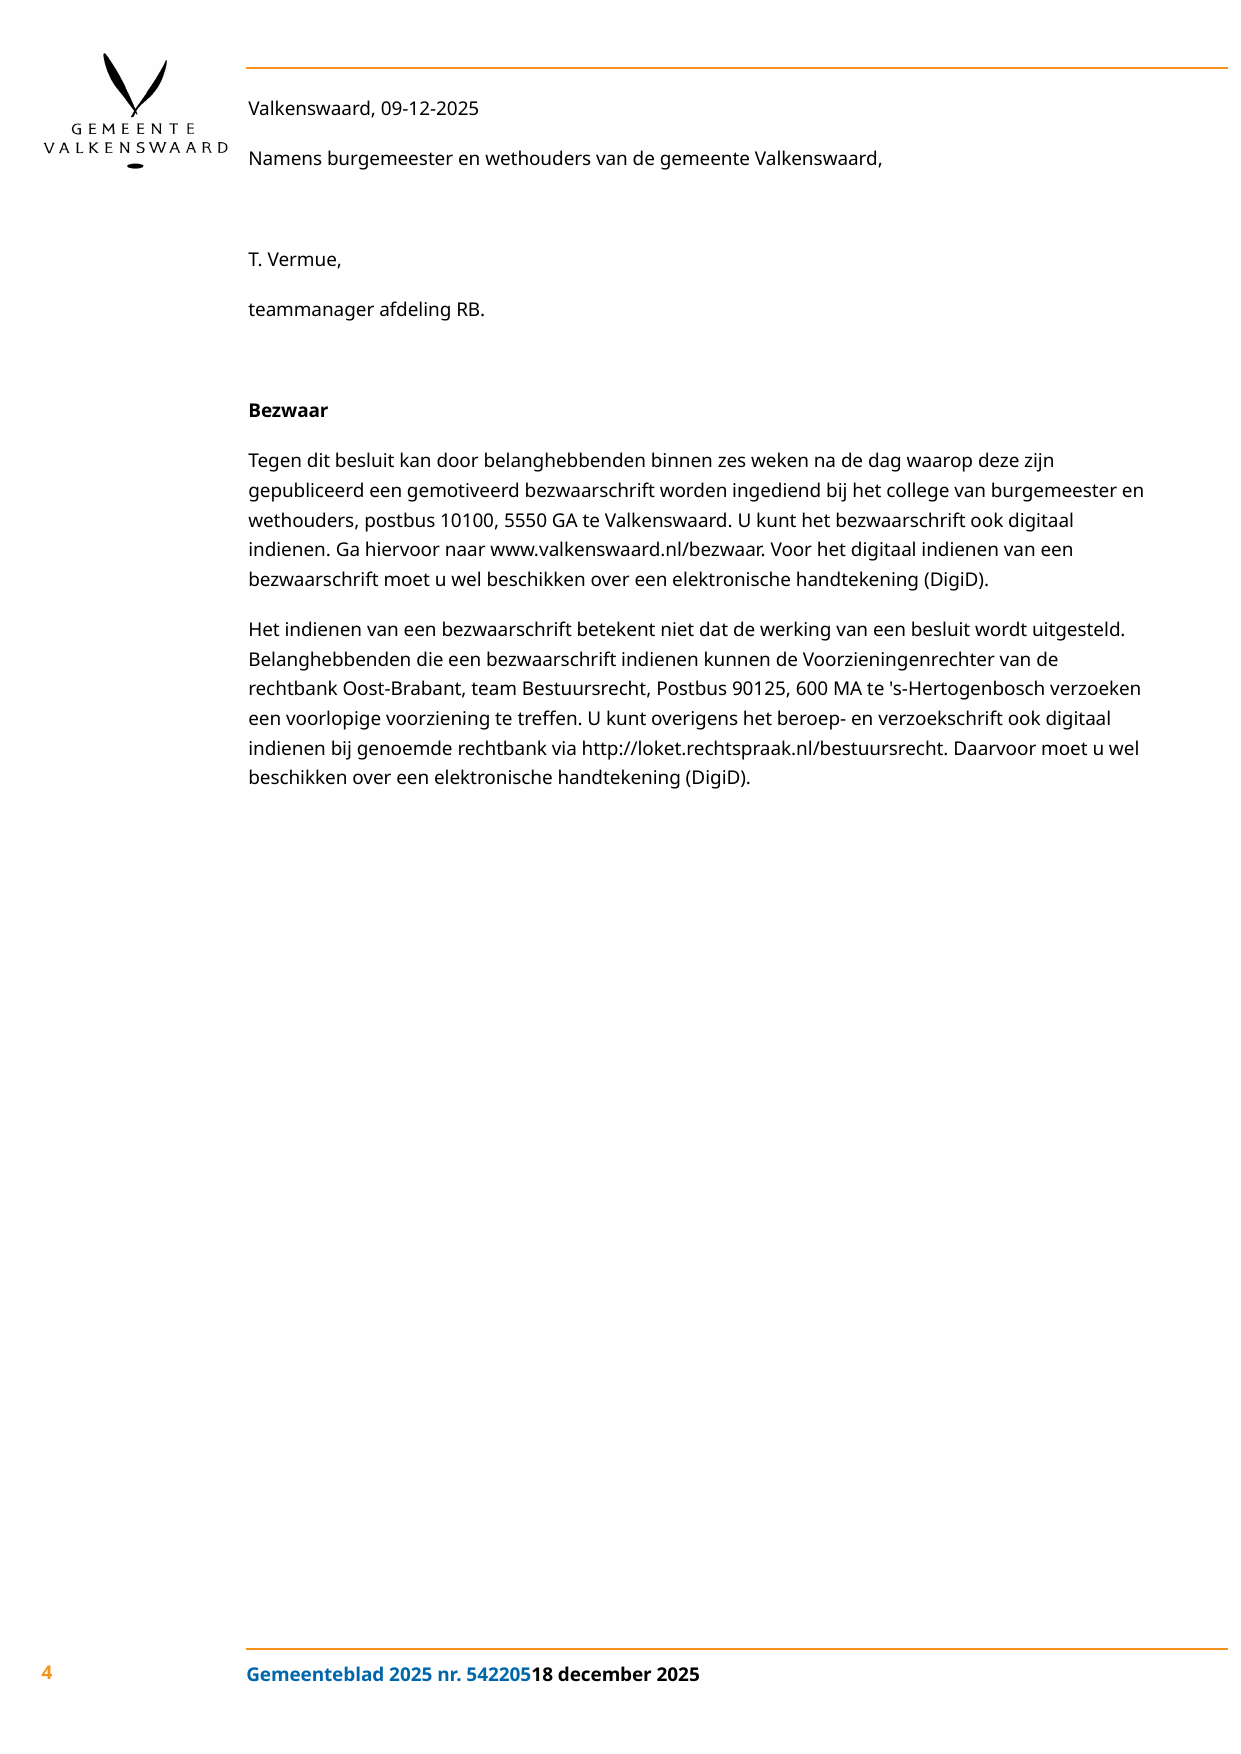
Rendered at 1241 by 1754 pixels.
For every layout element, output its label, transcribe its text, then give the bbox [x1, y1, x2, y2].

text teammanager afdeling RB. [248, 296, 1152, 322]
text Valkenswaard, 09-12-2025 [248, 95, 1152, 121]
picture [41, 47, 231, 172]
text Het indienen van een bezwaarschrift betekent niet dat de werking van een besluit wordt uitgesteld. Belanghebbenden die een bezwaarschrift indienen kunnen de Voorzieningenrechter van de rechtbank Oost-Brabant, team Bestuursrecht, Postbus 90125, 600 MA te 's-Hertogenbosch verzoeken een voorlopige voorziening te treffen. U kunt overigens het beroep- en verzoekschrift ook digitaal indienen bij genoemde rechtbank via http://loket.rechtspraak.nl/bestuursrecht. Daarvoor moet u wel beschikken over een elektronische handtekening (DigiD). [248, 616, 1152, 790]
text Bezwaar [248, 397, 1152, 423]
text Namens burgemeester en wethouders van de gemeente Valkenswaard, [248, 145, 1152, 171]
text T. Vermue, [248, 246, 1152, 272]
text Tegen dit besluit kan door belanghebbenden binnen zes weken na de dag waarop deze zijn gepubliceerd een gemotiveerd bezwaarschrift worden ingediend bij het college van burgemeester en wethouders, postbus 10100, 5550 GA te Valkenswaard. U kunt het bezwaarschrift ook digitaal indienen. Ga hiervoor naar www.valkenswaard.nl/bezwaar. Voor het digitaal indienen van een bezwaarschrift moet u wel beschikken over een elektronische handtekening (DigiD). [248, 448, 1152, 592]
